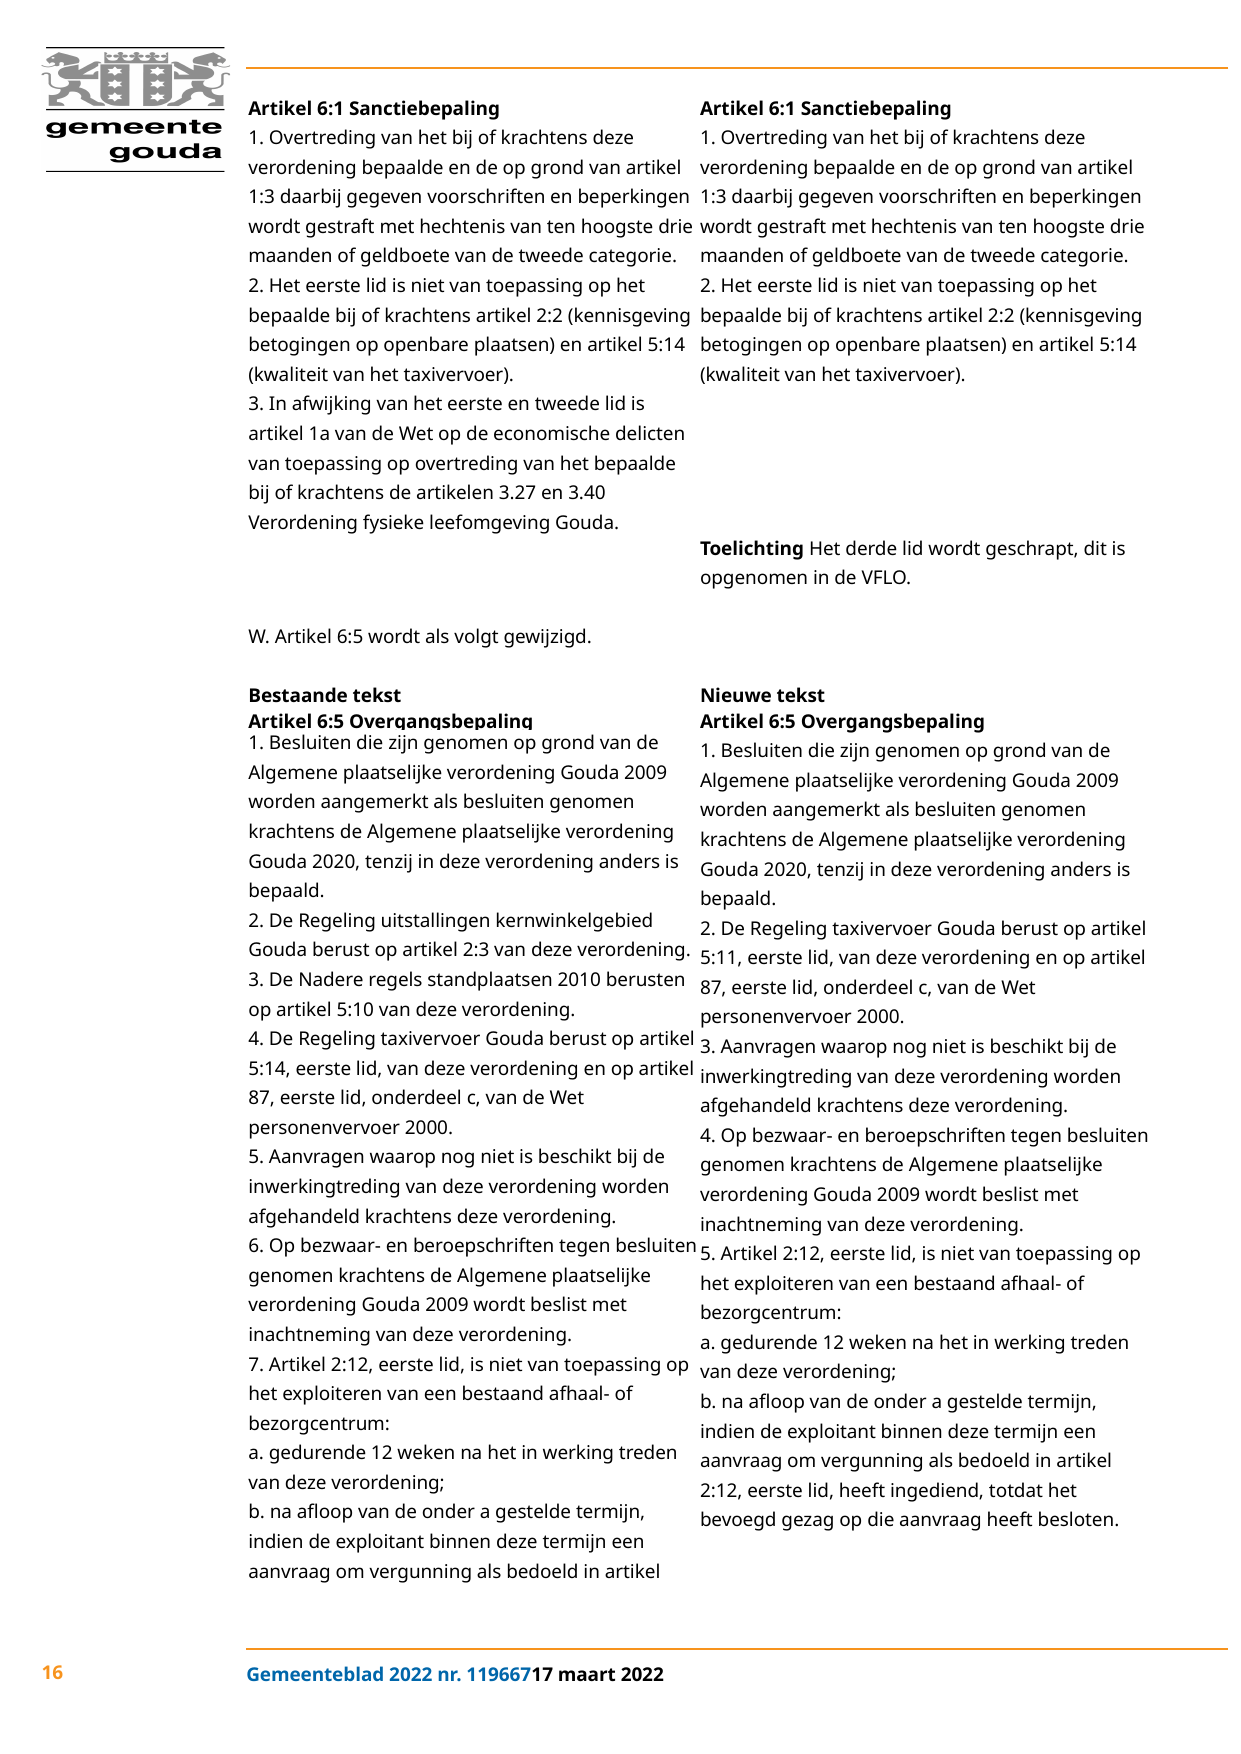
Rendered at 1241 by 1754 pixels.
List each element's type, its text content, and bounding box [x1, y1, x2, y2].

table_cell Artikel 6:1 Sanctiebepaling 1. Overtreding van het bij of krachtens deze verordening bepaalde en de op grond van artikel 1:3 daarbij gegeven voorschriften en beperkingen wordt gestraft met hechtenis van ten hoogste drie maanden of geldboete van de tweede categorie. 2. Het eerste lid is niet van toepassing op het bepaalde bij of krachtens artikel 2:2 (kennisgeving betogingen op openbare plaatsen) en artikel 5:14 (kwaliteit van het taxivervoer). 3. In afwijking van het eerste en tweede lid is artikel 1a van de Wet op de economische delicten van toepassing op overtreding van het bepaalde bij of krachtens de artikelen 3.27 en 3.40 Verordening fysieke leefomgeving Gouda. [248, 95, 700, 535]
table_cell Toelichting Het derde lid wordt geschrapt, dit is opgenomen in de VFLO. [700, 535, 1152, 590]
picture [41, 47, 231, 172]
text W. Artikel 6:5 wordt als volgt gewijzigd. [248, 623, 1152, 648]
table_header Nieuwe tekst [700, 682, 1152, 708]
table_cell Artikel 6:5 Overgangsbepaling 1. Besluiten die zijn genomen op grond van de Algemene plaatselijke verordening Gouda 2009 worden aangemerkt als besluiten genomen krachtens de Algemene plaatselijke verordening Gouda 2020, tenzij in deze verordening anders is bepaald. 2. De Regeling taxivervoer Gouda berust op artikel 5:11, eerste lid, van deze verordening en op artikel 87, eerste lid, onderdeel c, van de Wet personenvervoer 2000. 3. Aanvragen waarop nog niet is beschikt bij de inwerkingtreding van deze verordening worden afgehandeld krachtens deze verordening. 4. Op bezwaar- en beroepschriften tegen besluiten genomen krachtens de Algemene plaatselijke verordening Gouda 2009 wordt beslist met inachtneming van deze verordening. 5. Artikel 2:12, eerste lid, is niet van toepassing op het exploiteren van een bestaand afhaal- of bezorgcentrum: a. gedurende 12 weken na het in werking treden van deze verordening; b. na afloop van de onder a gestelde termijn, indien de exploitant binnen deze termijn een aanvraag om vergunning als bedoeld in artikel 2:12, eerste lid, heeft ingediend, totdat het bevoegd gezag op die aanvraag heeft besloten. [700, 708, 1152, 1584]
table_header Bestaande tekst [248, 682, 700, 708]
table_cell Artikel 6:5 Overgangsbepaling 1. Besluiten die zijn genomen op grond van de Algemene plaatselijke verordening Gouda 2009 worden aangemerkt als besluiten genomen krachtens de Algemene plaatselijke verordening Gouda 2020, tenzij in deze verordening anders is bepaald. 2. De Regeling uitstallingen kernwinkelgebied Gouda berust op artikel 2:3 van deze verordening. 3. De Nadere regels standplaatsen 2010 berusten op artikel 5:10 van deze verordening. 4. De Regeling taxivervoer Gouda berust op artikel 5:14, eerste lid, van deze verordening en op artikel 87, eerste lid, onderdeel c, van de Wet personenvervoer 2000. 5. Aanvragen waarop nog niet is beschikt bij de inwerkingtreding van deze verordening worden afgehandeld krachtens deze verordening. 6. Op bezwaar- en beroepschriften tegen besluiten genomen krachtens de Algemene plaatselijke verordening Gouda 2009 wordt beslist met inachtneming van deze verordening. 7. Artikel 2:12, eerste lid, is niet van toepassing op het exploiteren van een bestaand afhaal- of bezorgcentrum: a. gedurende 12 weken na het in werking treden van deze verordening; b. na afloop van de onder a gestelde termijn, indien de exploitant binnen deze termijn een aanvraag om vergunning als bedoeld in artikel [248, 708, 700, 1584]
table_cell Artikel 6:1 Sanctiebepaling 1. Overtreding van het bij of krachtens deze verordening bepaalde en de op grond van artikel 1:3 daarbij gegeven voorschriften en beperkingen wordt gestraft met hechtenis van ten hoogste drie maanden of geldboete van de tweede categorie. 2. Het eerste lid is niet van toepassing op het bepaalde bij of krachtens artikel 2:2 (kennisgeving betogingen op openbare plaatsen) en artikel 5:14 (kwaliteit van het taxivervoer). [700, 95, 1152, 535]
table_cell [248, 535, 700, 590]
